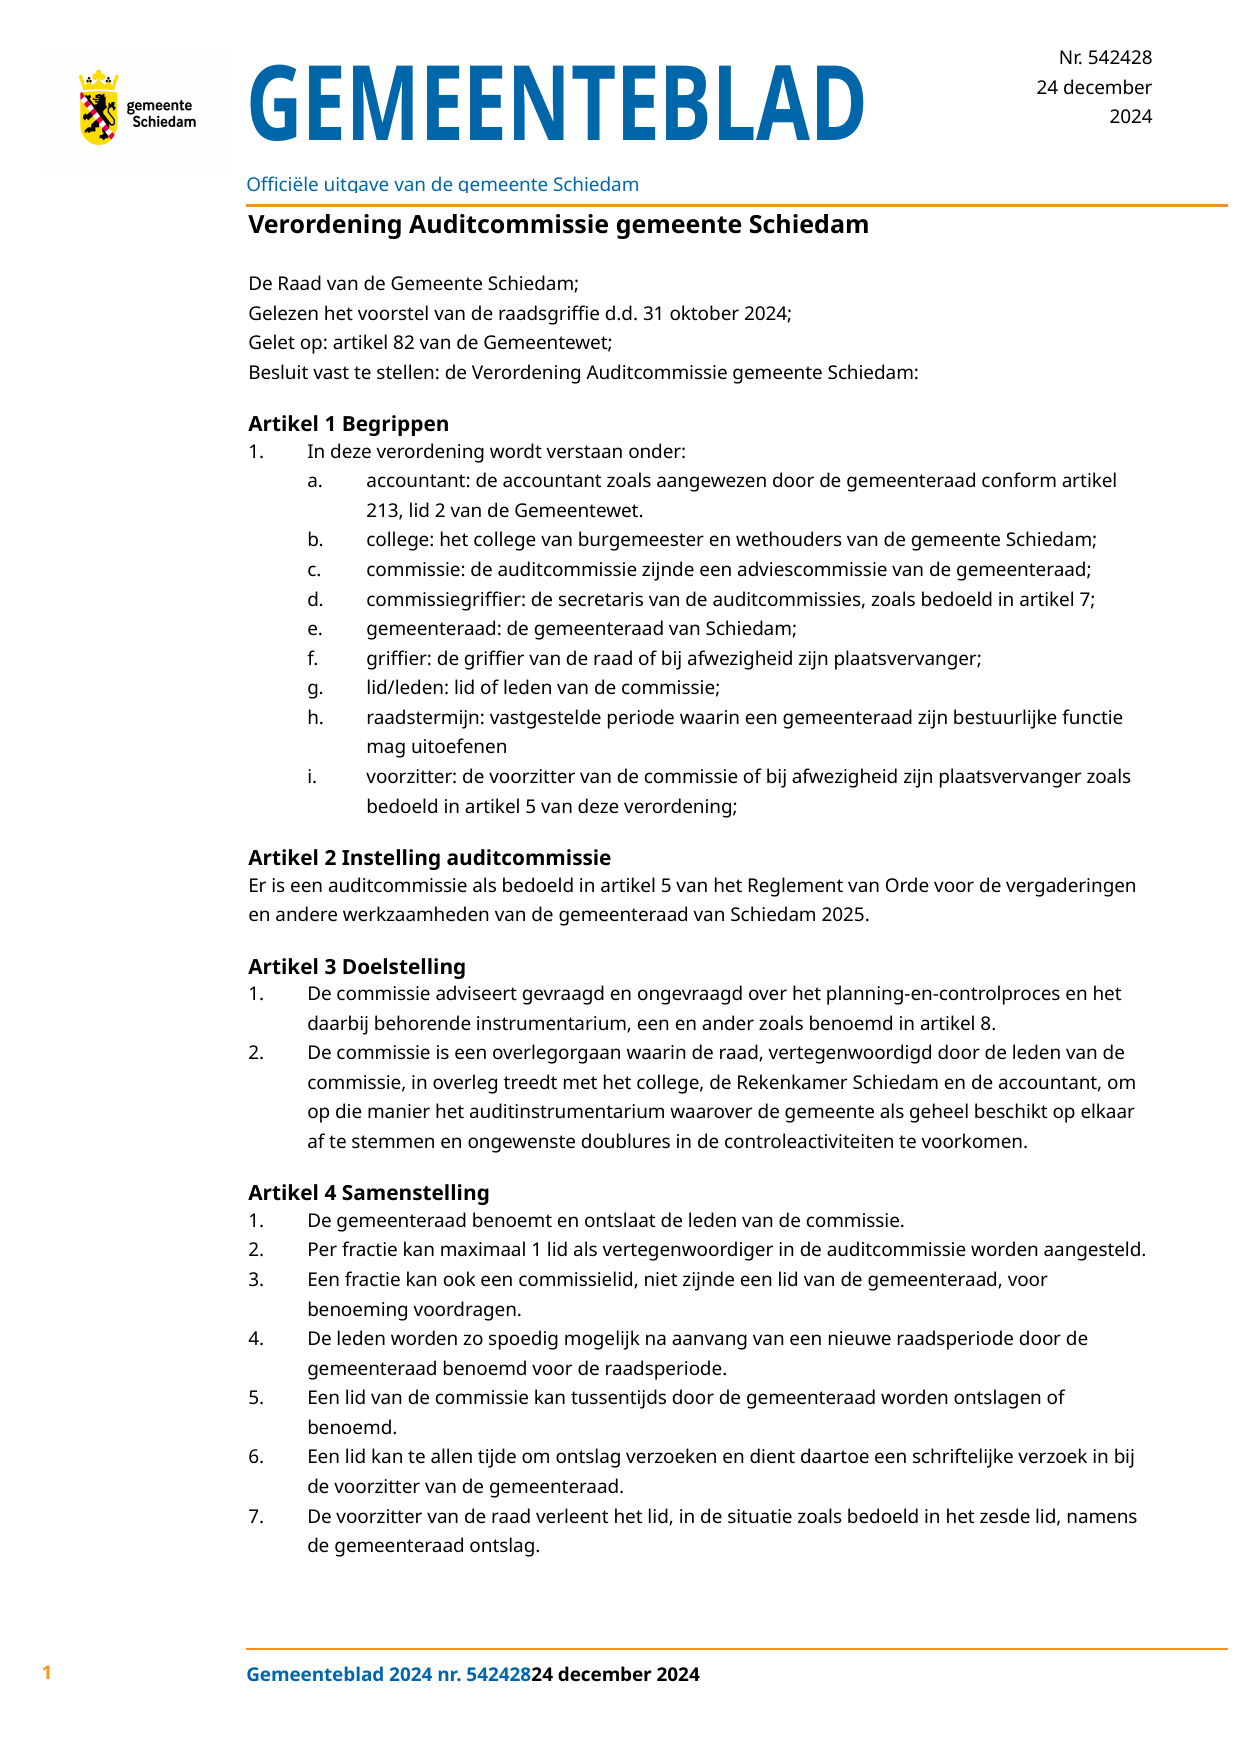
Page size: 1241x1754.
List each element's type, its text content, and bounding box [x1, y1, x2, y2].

text De Raad van de Gemeente Schiedam; [248, 270, 1152, 296]
list accountant: de accountant zoals aangewezen door de gemeenteraad conform artikel 213, lid 2 van de Gemeentewet. [307, 467, 1152, 523]
list gemeenteraad: de gemeenteraad van Schiedam; [307, 615, 1152, 641]
list Een lid kan te allen tijde om ontslag verzoeken en dient daartoe een schriftelijke verzoek in bij de voorzitter van de gemeenteraad. [248, 1444, 1152, 1499]
list Een lid van de commissie kan tussentijds door de gemeenteraad worden ontslagen of benoemd. [248, 1384, 1152, 1440]
list commissiegriffier: de secretaris van de auditcommissies, zoals bedoeld in artikel 7; [307, 586, 1152, 612]
text Artikel 3 Doelstelling [248, 952, 1152, 980]
list De commissie adviseert gevraagd en ongevraagd over het planning-en-controlproces en het daarbij behorende instrumentarium, een en ander zoals benoemd in artikel 8. [248, 980, 1152, 1036]
text Gelet op: artikel 82 van de Gemeentewet; [248, 329, 1152, 355]
list raadstermijn: vastgestelde periode waarin een gemeenteraad zijn bestuurlijke functie mag uitoefenen [307, 704, 1152, 759]
list voorzitter: de voorzitter van de commissie of bij afwezigheid zijn plaatsvervanger zoals bedoeld in artikel 5 van deze verordening; [307, 763, 1152, 819]
list commissie: de auditcommissie zijnde een adviescommissie van de gemeenteraad; [307, 556, 1152, 582]
list lid/leden: lid of leden van de commissie; [307, 674, 1152, 700]
list De leden worden zo spoedig mogelijk na aanvang van een nieuwe raadsperiode door de gemeenteraad benoemd voor de raadsperiode. [248, 1325, 1152, 1381]
list Per fractie kan maximaal 1 lid als vertegenwoordiger in de auditcommissie worden aangesteld. [248, 1237, 1152, 1262]
list De gemeenteraad benoemt en ontslaat de leden van de commissie. [248, 1207, 1152, 1233]
text Artikel 4 Samenstelling [248, 1178, 1152, 1207]
picture [41, 47, 231, 172]
text Gelezen het voorstel van de raadsgriffie d.d. 31 oktober 2024; [248, 300, 1152, 326]
list In deze verordening wordt verstaan onder: [248, 438, 1152, 464]
text Er is een auditcommissie als bedoeld in artikel 5 van het Reglement van Orde voor de vergaderingen en andere werkzaamheden van de gemeenteraad van Schiedam 2025. [248, 872, 1152, 927]
list griffier: de griffier van de raad of bij afwezigheid zijn plaatsvervanger; [307, 645, 1152, 671]
text Verordening Auditcommissie gemeente Schiedam [248, 207, 1152, 241]
list De voorzitter van de raad verleent het lid, in de situatie zoals bedoeld in het zesde lid, namens de gemeenteraad ontslag. [248, 1503, 1152, 1558]
list college: het college van burgemeester en wethouders van de gemeente Schiedam; [307, 527, 1152, 552]
text Artikel 2 Instelling auditcommissie [248, 843, 1152, 872]
text Besluit vast te stellen: de Verordening Auditcommissie gemeente Schiedam: [248, 359, 1152, 385]
list De commissie is een overlegorgaan waarin de raad, vertegenwoordigd door de leden van de commissie, in overleg treedt met het college, de Rekenkamer Schiedam en de accountant, om op die manier het auditinstrumentarium waarover de gemeente als geheel beschikt op elkaar af te stemmen en ongewenste doublures in de controleactiviteiten te voorkomen. [248, 1039, 1152, 1154]
list Een fractie kan ook een commissielid, niet zijnde een lid van de gemeenteraad, voor benoeming voordragen. [248, 1266, 1152, 1321]
text Artikel 1 Begrippen [248, 409, 1152, 438]
